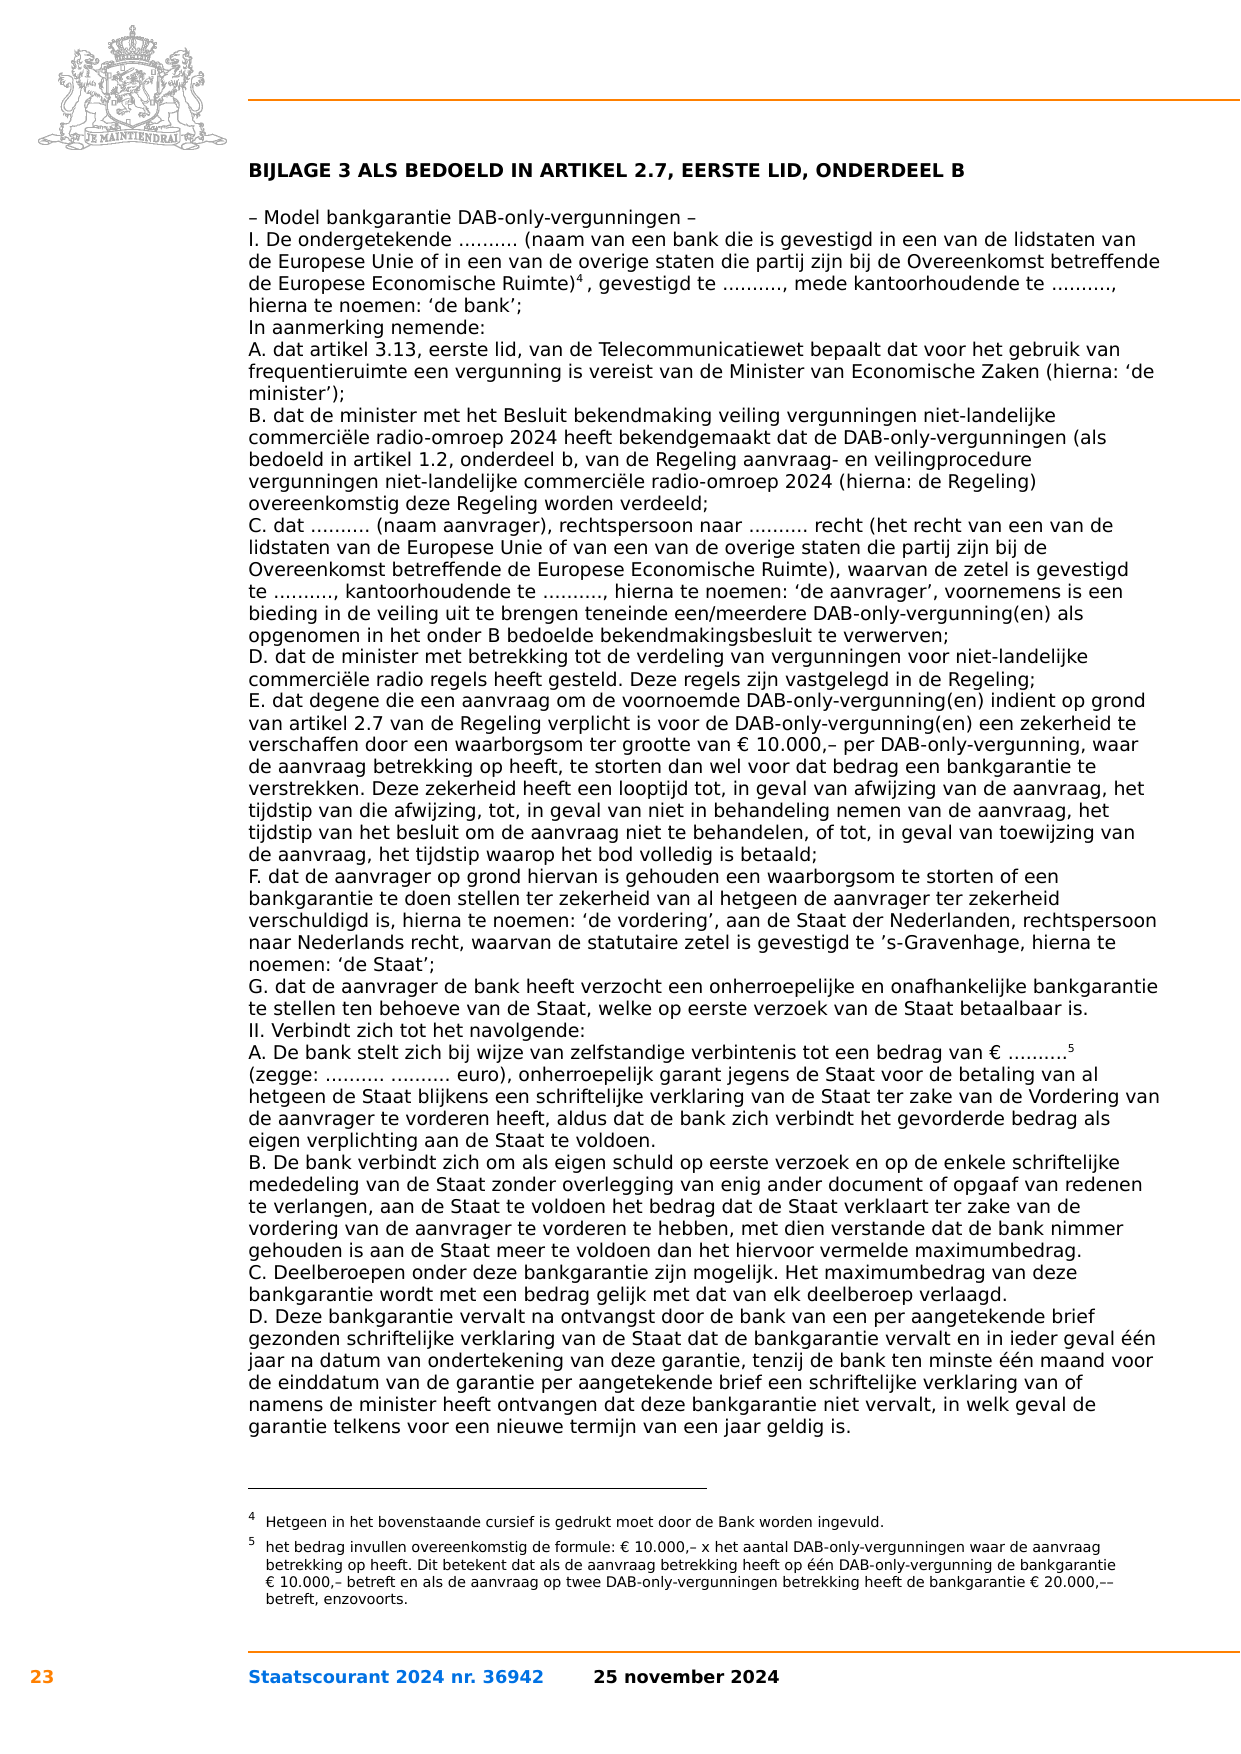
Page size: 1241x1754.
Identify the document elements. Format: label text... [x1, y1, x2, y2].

text E. dat degene die een aanvraag om de voornoemde DAB-only-vergunning(en) indient op grond van artikel 2.7 van de Regeling verplicht is voor de DAB-only-vergunning(en) een zekerheid te verschaffen door een waarborgsom ter grootte van € 10.000,– per DAB-only-vergunning, waar de aanvraag betrekking op heeft, te storten dan wel voor dat bedrag een bankgarantie te verstrekken. Deze zekerheid heeft een looptijd tot, in geval van afwijzing van de aanvraag, het tijdstip van die afwijzing, tot, in geval van niet in behandeling nemen van de aanvraag, het tijdstip van het besluit om de aanvraag niet te behandelen, of tot, in geval van toewijzing van de aanvraag, het tijdstip waarop het bod volledig is betaald; [248, 690, 1163, 866]
text II. Verbindt zich tot het navolgende: [248, 1020, 1163, 1042]
subtitle BIJLAGE 3 ALS BEDOELD IN ARTIKEL 2.7, EERSTE LID, ONDERDEEL B [248, 160, 1163, 182]
text B. dat de minister met het Besluit bekendmaking veiling vergunningen niet-landelijke commerciële radio-omroep 2024 heeft bekendgemaakt dat de DAB-only-vergunningen (als bedoeld in artikel 1.2, onderdeel b, van de Regeling aanvraag- en veilingprocedure vergunningen niet-landelijke commerciële radio-omroep 2024 (hierna: de Regeling) overeenkomstig deze Regeling worden verdeeld; [248, 405, 1163, 514]
text In aanmerking nemende: [248, 317, 1163, 339]
text het bedrag invullen overeenkomstig de formule: € 10.000,– x het aantal DAB-only-vergunningen waar de aanvraag betrekking op heeft. Dit betekent dat als de aanvraag betrekking heeft op één DAB-only-vergunning de bankgarantie € 10.000,– betreft en als de aanvraag op twee DAB-only-vergunningen betrekking heeft de bankgarantie € 20.000,–– betreft, enzovoorts. [248, 1535, 1163, 1608]
text D. Deze bankgarantie vervalt na ontvangst door de bank van een per aangetekende brief gezonden schriftelijke verklaring van de Staat dat de bankgarantie vervalt en in ieder geval één jaar na datum van ondertekening van deze garantie, tenzij de bank ten minste één maand voor de einddatum van de garantie per aangetekende brief een schriftelijke verklaring van of namens de minister heeft ontvangen dat deze bankgarantie niet vervalt, in welk geval de garantie telkens voor een nieuwe termijn van een jaar geldig is. [248, 1306, 1163, 1438]
text B. De bank verbindt zich om als eigen schuld op eerste verzoek en op de enkele schriftelijke mededeling van de Staat zonder overlegging van enig ander document of opgaaf van redenen te verlangen, aan de Staat te voldoen het bedrag dat de Staat verklaart ter zake van de vordering van de aanvrager te vorderen te hebben, met dien verstande dat de bank nimmer gehouden is aan de Staat meer te voldoen dan het hiervoor vermelde maximumbedrag. [248, 1152, 1163, 1262]
text D. dat de minister met betrekking tot de verdeling van vergunningen voor niet-landelijke commerciële radio regels heeft gesteld. Deze regels zijn vastgelegd in de Regeling; [248, 646, 1163, 690]
text Hetgeen in het bovenstaande cursief is gedrukt moet door de Bank worden ingevuld. [248, 1510, 1163, 1532]
text F. dat de aanvrager op grond hiervan is gehouden een waarborgsom te storten of een bankgarantie te doen stellen ter zekerheid van al hetgeen de aanvrager ter zekerheid verschuldigd is, hierna te noemen: ‘de vordering’, aan de Staat der Nederlanden, rechtspersoon naar Nederlands recht, waarvan de statutaire zetel is gevestigd te ’s-Gravenhage, hierna te noemen: ‘de Staat’; [248, 866, 1163, 976]
text C. dat .......... (naam aanvrager), rechtspersoon naar .......... recht (het recht van een van de lidstaten van de Europese Unie of van een van de overige staten die partij zijn bij de Overeenkomst betreffende de Europese Economische Ruimte), waarvan de zetel is gevestigd te .........., kantoorhoudende te .........., hierna te noemen: ‘de aanvrager’, voornemens is een bieding in de veiling uit te brengen teneinde een/meerdere DAB-only-vergunning(en) als opgenomen in het onder B bedoelde bekendmakingsbesluit te verwerven; [248, 514, 1163, 646]
text G. dat de aanvrager de bank heeft verzocht een onherroepelijke en onafhankelijke bankgarantie te stellen ten behoeve van de Staat, welke op eerste verzoek van de Staat betaalbaar is. [248, 976, 1163, 1020]
picture [38, 25, 227, 150]
text C. Deelberoepen onder deze bankgarantie zijn mogelijk. Het maximumbedrag van deze bankgarantie wordt met een bedrag gelijk met dat van elk deelberoep verlaagd. [248, 1262, 1163, 1306]
text I. De ondergetekende .......... (naam van een bank die is gevestigd in een van de lidstaten van de Europese Unie of in een van de overige staten die partij zijn bij de Overeenkomst betreffende de Europese Economische Ruimte), gevestigd te .........., mede kantoorhoudende te .........., hierna te noemen: ‘de bank’; [248, 229, 1163, 317]
text A. dat artikel 3.13, eerste lid, van de Telecommunicatiewet bepaalt dat voor het gebruik van frequentieruimte een vergunning is vereist van de Minister van Economische Zaken (hierna: ‘de minister’); [248, 339, 1163, 405]
subtitle – Model bankgarantie DAB-only-vergunningen – [248, 207, 1163, 229]
text A. De bank stelt zich bij wijze van zelfstandige verbintenis tot een bedrag van € .......... (zegge: .......... .......... euro), onherroepelijk garant jegens de Staat voor de betaling van al hetgeen de Staat blijkens een schriftelijke verklaring van de Staat ter zake van de Vordering van de aanvrager te vorderen heeft, aldus dat de bank zich verbindt het gevorderde bedrag als eigen verplichting aan de Staat te voldoen. [248, 1042, 1163, 1152]
